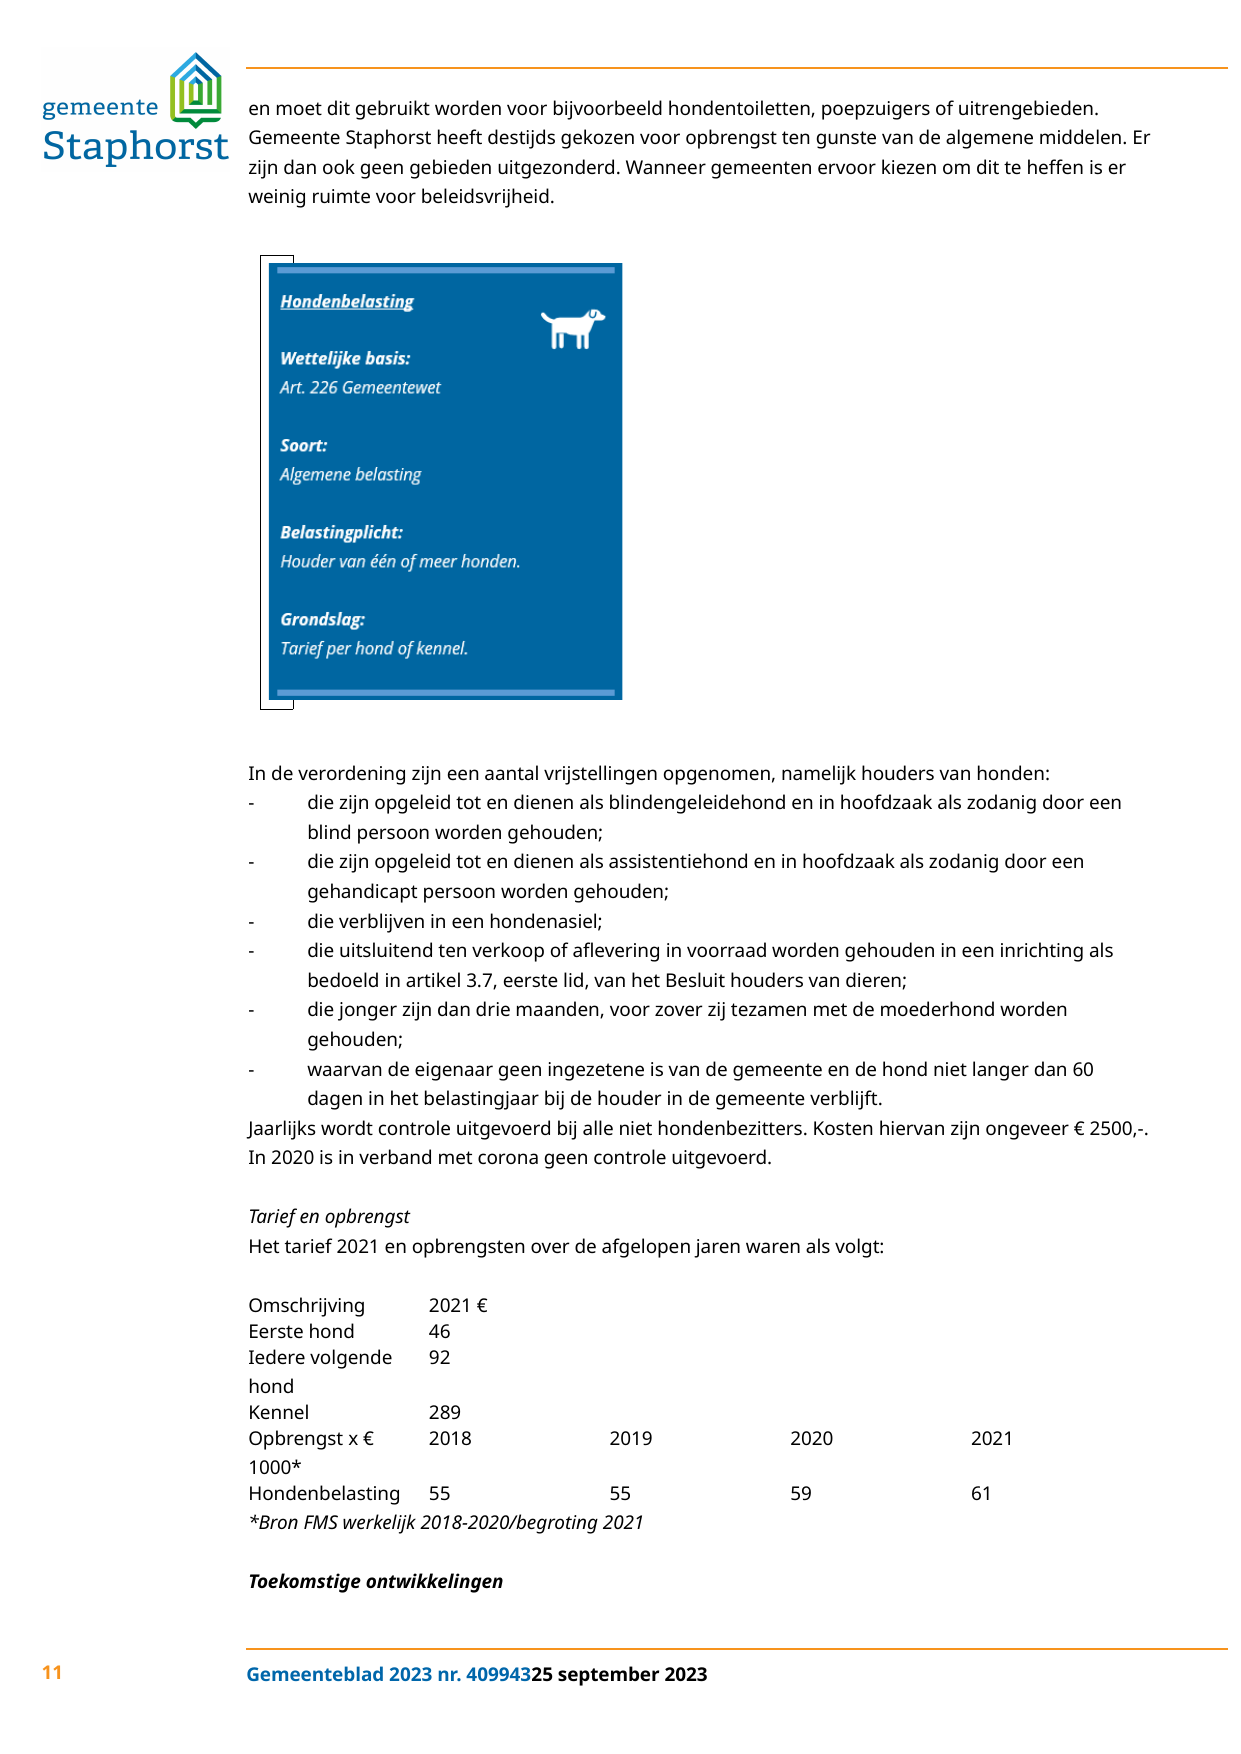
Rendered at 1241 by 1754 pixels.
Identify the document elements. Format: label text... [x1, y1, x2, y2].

table_cell 55 [609, 1480, 790, 1506]
text Tarief en opbrengst [248, 1204, 1152, 1229]
table_header 2021 € [429, 1293, 1152, 1318]
text *Bron FMS werkelijk 2018-2020/begroting 2021 [248, 1509, 1152, 1535]
list die zijn opgeleid tot en dienen als blindengeleidehond en in hoofdzaak als zodanig door een blind persoon worden gehouden; [248, 789, 1152, 845]
table_cell 2020 [790, 1425, 971, 1480]
table_cell 92 [429, 1344, 1152, 1399]
table_cell 289 [429, 1399, 1152, 1425]
table_cell 61 [971, 1480, 1152, 1506]
table_cell Opbrengst x € 1000* [248, 1425, 429, 1480]
text Het tarief 2021 en opbrengsten over de afgelopen jaren waren als volgt: [248, 1233, 1152, 1259]
text Jaarlijks wordt controle uitgevoerd bij alle niet hondenbezitters. Kosten hiervan zijn ongeveer € 2500,-. In 2020 is in verband met corona geen controle uitgevoerd. [248, 1115, 1152, 1170]
table_cell Hondenbelasting [248, 1480, 429, 1506]
table_cell 2021 [971, 1425, 1152, 1480]
table_header Omschrijving [248, 1293, 429, 1318]
list waarvan de eigenaar geen ingezetene is van de gemeente en de hond niet langer dan 60 dagen in het belastingjaar bij de houder in de gemeente verblijft. [248, 1056, 1152, 1111]
text In de verordening zijn een aantal vrijstellingen opgenomen, namelijk houders van honden: [248, 760, 1152, 786]
table_cell 55 [429, 1480, 609, 1506]
table_cell 46 [429, 1318, 1152, 1344]
picture [41, 47, 231, 172]
list die verblijven in een hondenasiel; [248, 908, 1152, 933]
table_cell Eerste hond [248, 1318, 429, 1344]
list die jonger zijn dan drie maanden, voor zover zij tezamen met de moederhond worden gehouden; [248, 997, 1152, 1052]
table_cell 59 [790, 1480, 971, 1506]
table_cell Kennel [248, 1399, 429, 1425]
table_header Toekomstige ontwikkelingen [248, 1569, 1152, 1594]
table_cell 2018 [429, 1425, 609, 1480]
list die zijn opgeleid tot en dienen als assistentiehond en in hoofdzaak als zodanig door een gehandicapt persoon worden gehouden; [248, 849, 1152, 904]
table_cell 2019 [609, 1425, 790, 1480]
picture [268, 263, 623, 700]
list die uitsluitend ten verkoop of aflevering in voorraad worden gehouden in een inrichting als bedoeld in artikel 3.7, eerste lid, van het Besluit houders van dieren; [248, 937, 1152, 993]
text en moet dit gebruikt worden voor bijvoorbeeld hondentoiletten, poepzuigers of uitrengebieden. Gemeente Staphorst heeft destijds gekozen voor opbrengst ten gunste van de algemene middelen. Er zijn dan ook geen gebieden uitgezonderd. Wanneer gemeenten ervoor kiezen om dit te heffen is er weinig ruimte voor beleidsvrijheid. [248, 95, 1152, 209]
table_cell Iedere volgende hond [248, 1344, 429, 1399]
